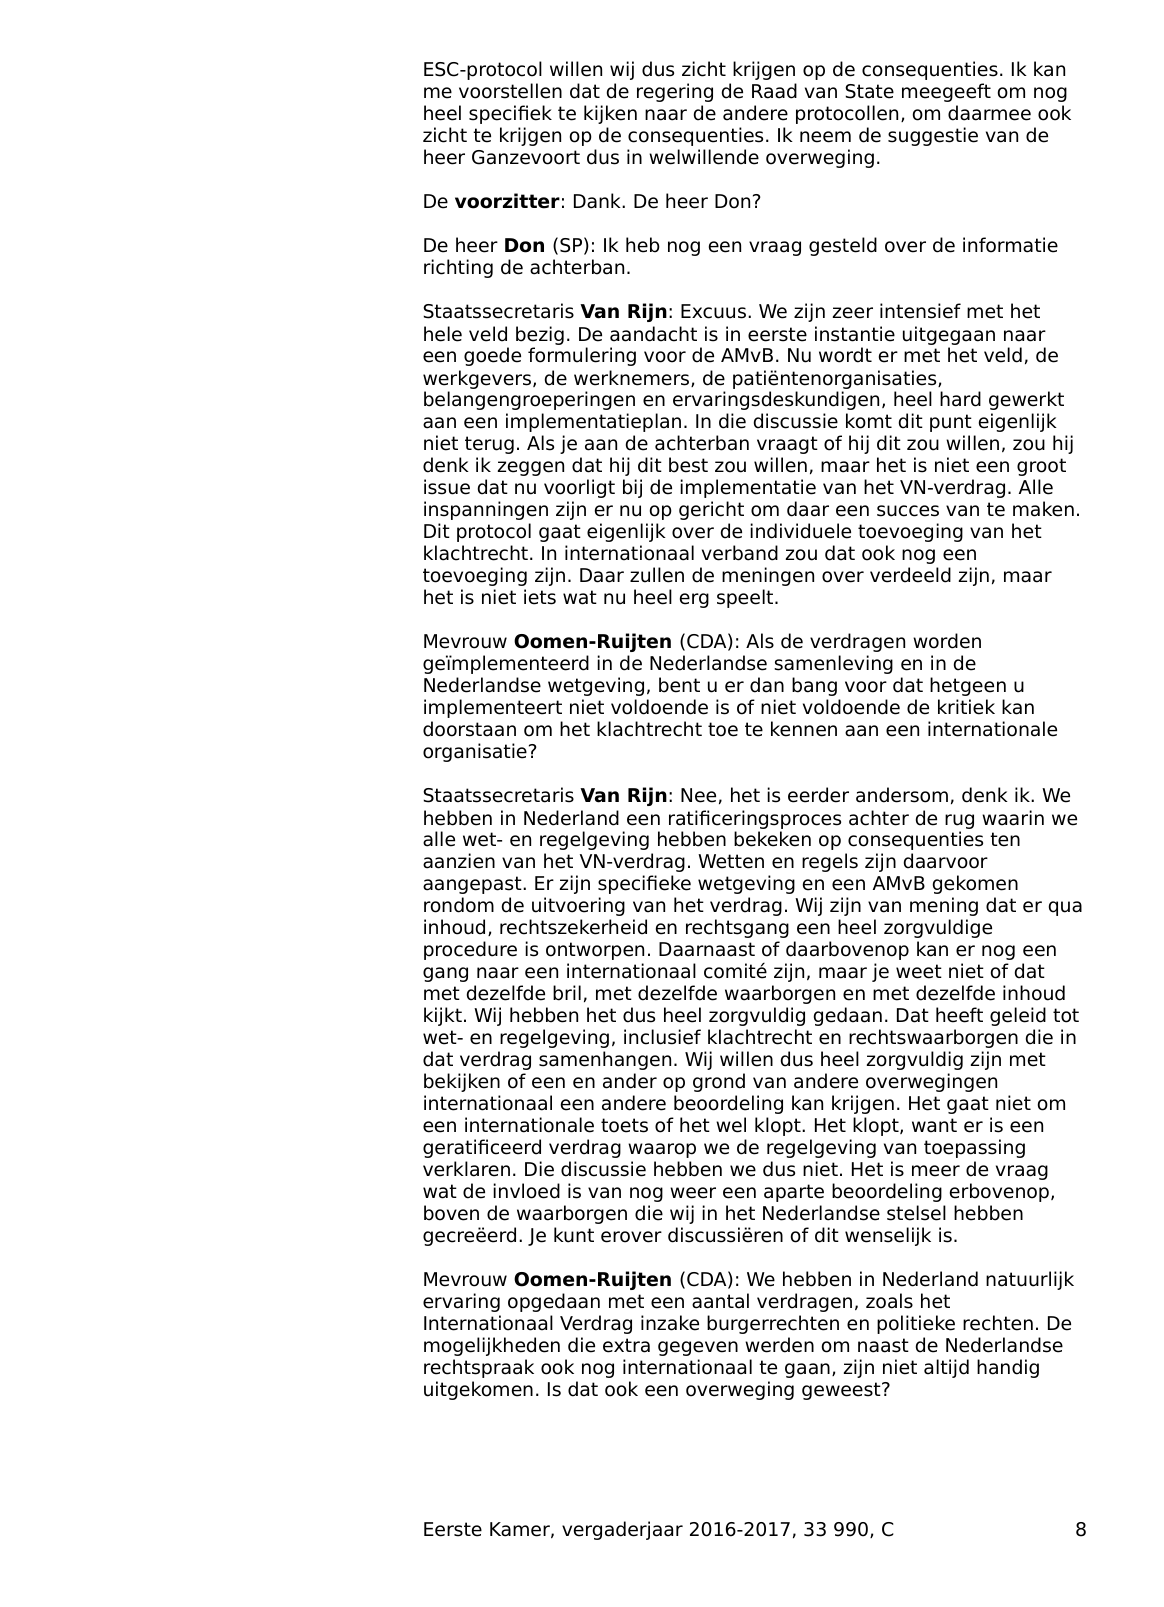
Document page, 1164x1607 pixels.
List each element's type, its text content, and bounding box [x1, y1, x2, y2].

text Mevrouw Oomen-Ruijten (CDA): We hebben in Nederland natuurlijk ervaring opgedaan met een aantal verdragen, zoals het Internationaal Verdrag inzake burgerrechten en politieke rechten. De mogelijkheden die extra gegeven werden om naast de Nederlandse rechtspraak ook nog internationaal te gaan, zijn niet altijd handig uitgekomen. Is dat ook een overweging geweest? [422, 1269, 1087, 1401]
text De voorzitter: Dank. De heer Don? [422, 191, 1087, 213]
text Staatssecretaris Van Rijn: Excuus. We zijn zeer intensief met het hele veld bezig. De aandacht is in eerste instantie uitgegaan naar een goede formulering voor de AMvB. Nu wordt er met het veld, de werkgevers, de werknemers, de patiëntenorganisaties, belangengroeperingen en ervaringsdeskundigen, heel hard gewerkt aan een implementatieplan. In die discussie komt dit punt eigenlijk niet terug. Als je aan de achterban vraagt of hij dit zou willen, zou hij denk ik zeggen dat hij dit best zou willen, maar het is niet een groot issue dat nu voorligt bij de implementatie van het VN-verdrag. Alle inspanningen zijn er nu op gericht om daar een succes van te maken. Dit protocol gaat eigenlijk over de individuele toevoeging van het klachtrecht. In internationaal verband zou dat ook nog een toevoeging zijn. Daar zullen de meningen over verdeeld zijn, maar het is niet iets wat nu heel erg speelt. [422, 301, 1087, 609]
text Mevrouw Oomen-Ruijten (CDA): Als de verdragen worden geïmplementeerd in de Nederlandse samenleving en in de Nederlandse wetgeving, bent u er dan bang voor dat hetgeen u implementeert niet voldoende is of niet voldoende de kritiek kan doorstaan om het klachtrecht toe te kennen aan een internationale organisatie? [422, 631, 1087, 763]
text De heer Don (SP): Ik heb nog een vraag gesteld over de informatie richting de achterban. [422, 235, 1087, 279]
text Staatssecretaris Van Rijn: Nee, het is eerder andersom, denk ik. We hebben in Nederland een ratificeringsproces achter de rug waarin we alle wet- en regelgeving hebben bekeken op consequenties ten aanzien van het VN-verdrag. Wetten en regels zijn daarvoor aangepast. Er zijn specifieke wetgeving en een AMvB gekomen rondom de uitvoering van het verdrag. Wij zijn van mening dat er qua inhoud, rechtszekerheid en rechtsgang een heel zorgvuldige procedure is ontworpen. Daarnaast of daarbovenop kan er nog een gang naar een internationaal comité zijn, maar je weet niet of dat met dezelfde bril, met dezelfde waarborgen en met dezelfde inhoud kijkt. Wij hebben het dus heel zorgvuldig gedaan. Dat heeft geleid tot wet- en regelgeving, inclusief klachtrecht en rechtswaarborgen die in dat verdrag samenhangen. Wij willen dus heel zorgvuldig zijn met bekijken of een en ander op grond van andere overwegingen internationaal een andere beoordeling kan krijgen. Het gaat niet om een internationale toets of het wel klopt. Het klopt, want er is een geratificeerd verdrag waarop we de regelgeving van toepassing verklaren. Die discussie hebben we dus niet. Het is meer de vraag wat de invloed is van nog weer een aparte beoordeling erbovenop, boven de waarborgen die wij in het Nederlandse stelsel hebben gecreëerd. Je kunt erover discussiëren of dit wenselijk is. [422, 785, 1087, 1247]
text ESC-protocol willen wij dus zicht krijgen op de consequenties. Ik kan me voorstellen dat de regering de Raad van State meegeeft om nog heel specifiek te kijken naar de andere protocollen, om daarmee ook zicht te krijgen op de consequenties. Ik neem de suggestie van de heer Ganzevoort dus in welwillende overweging. [422, 59, 1087, 169]
